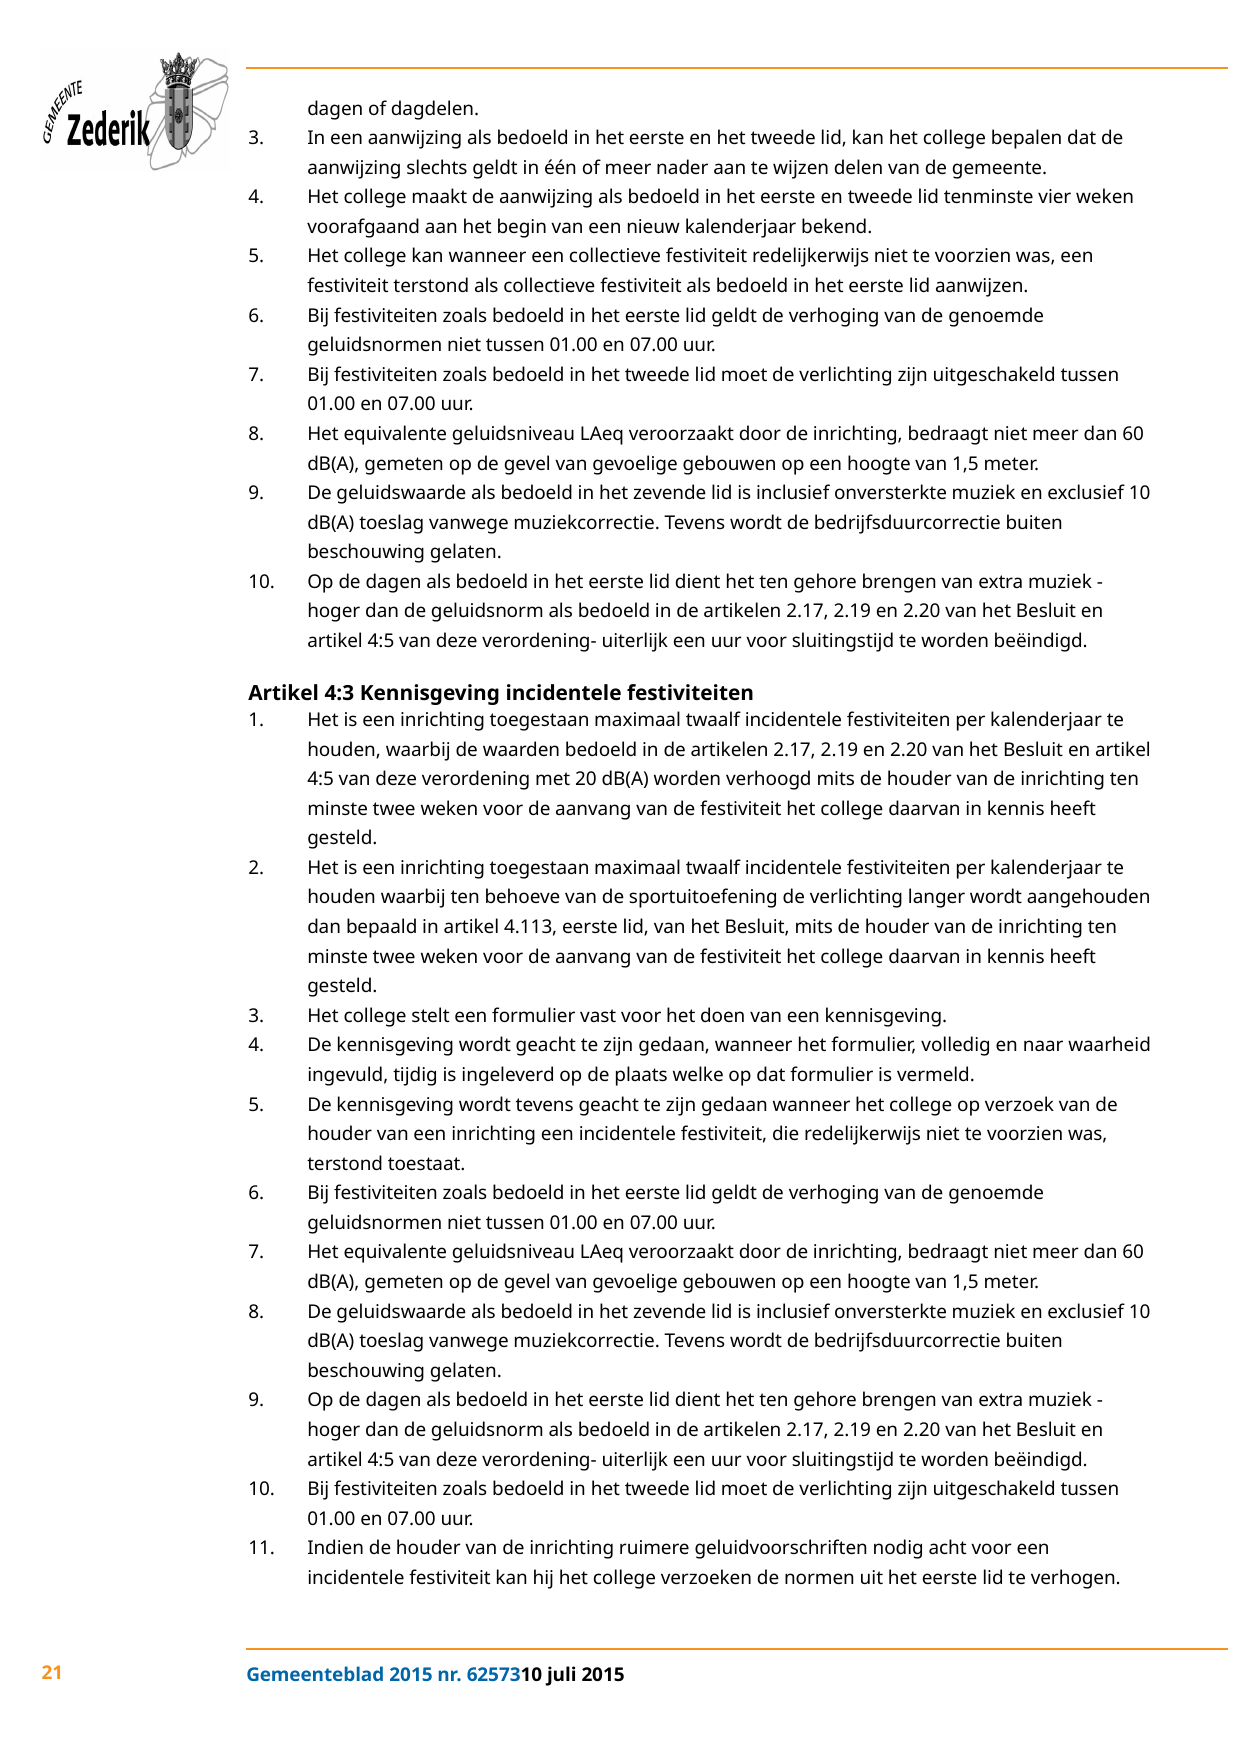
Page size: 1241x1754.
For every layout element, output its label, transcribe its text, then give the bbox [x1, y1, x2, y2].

list Op de dagen als bedoeld in het eerste lid dient het ten gehore brengen van extra muziek - hoger dan de geluidsnorm als bedoeld in de artikelen 2.17, 2.19 en 2.20 van het Besluit en artikel 4:5 van deze verordening- uiterlijk een uur voor sluitingstijd te worden beëindigd. [248, 568, 1152, 653]
list Bij festiviteiten zoals bedoeld in het eerste lid geldt de verhoging van de genoemde geluidsnormen niet tussen 01.00 en 07.00 uur. [248, 302, 1152, 357]
list Het college stelt een formulier vast voor het doen van een kennisgeving. [248, 1002, 1152, 1028]
list Het college kan wanneer een collectieve festiviteit redelijkerwijs niet te voorzien was, een festiviteit terstond als collectieve festiviteit als bedoeld in het eerste lid aanwijzen. [248, 243, 1152, 298]
list In een aanwijzing als bedoeld in het eerste en het tweede lid, kan het college bepalen dat de aanwijzing slechts geldt in één of meer nader aan te wijzen delen van de gemeente. [248, 124, 1152, 180]
list Het college maakt de aanwijzing als bedoeld in het eerste en tweede lid tenminste vier weken voorafgaand aan het begin van een nieuw kalenderjaar bekend. [248, 183, 1152, 239]
list De kennisgeving wordt tevens geacht te zijn gedaan wanneer het college op verzoek van de houder van een inrichting een incidentele festiviteit, die redelijkerwijs niet te voorzien was, terstond toestaat. [248, 1091, 1152, 1176]
list Op de dagen als bedoeld in het eerste lid dient het ten gehore brengen van extra muziek - hoger dan de geluidsnorm als bedoeld in de artikelen 2.17, 2.19 en 2.20 van het Besluit en artikel 4:5 van deze verordening- uiterlijk een uur voor sluitingstijd te worden beëindigd. [248, 1387, 1152, 1471]
list Het equivalente geluidsniveau LAeq veroorzaakt door de inrichting, bedraagt niet meer dan 60 dB(A), gemeten op de gevel van gevoelige gebouwen op een hoogte van 1,5 meter. [248, 1239, 1152, 1294]
list Het is een inrichting toegestaan maximaal twaalf incidentele festiviteiten per kalenderjaar te houden, waarbij de waarden bedoeld in de artikelen 2.17, 2.19 en 2.20 van het Besluit en artikel 4:5 van deze verordening met 20 dB(A) worden verhoogd mits de houder van de inrichting ten minste twee weken voor de aanvang van de festiviteit het college daarvan in kennis heeft gesteld. [248, 706, 1152, 850]
list Bij festiviteiten zoals bedoeld in het eerste lid geldt de verhoging van de genoemde geluidsnormen niet tussen 01.00 en 07.00 uur. [248, 1179, 1152, 1235]
list Indien de houder van de inrichting ruimere geluidvoorschriften nodig acht voor een incidentele festiviteit kan hij het college verzoeken de normen uit het eerste lid te verhogen. [248, 1534, 1152, 1590]
list Bij festiviteiten zoals bedoeld in het tweede lid moet de verlichting zijn uitgeschakeld tussen 01.00 en 07.00 uur. [248, 1475, 1152, 1531]
list De kennisgeving wordt geacht te zijn gedaan, wanneer het formulier, volledig en naar waarheid ingevuld, tijdig is ingeleverd op de plaats welke op dat formulier is vermeld. [248, 1032, 1152, 1087]
list Bij festiviteiten zoals bedoeld in het tweede lid moet de verlichting zijn uitgeschakeld tussen 01.00 en 07.00 uur. [248, 361, 1152, 416]
picture [41, 47, 231, 172]
list dagen of dagdelen. [248, 95, 1152, 121]
list Het is een inrichting toegestaan maximaal twaalf incidentele festiviteiten per kalenderjaar te houden waarbij ten behoeve van de sportuitoefening de verlichting langer wordt aangehouden dan bepaald in artikel 4.113, eerste lid, van het Besluit, mits de houder van de inrichting ten minste twee weken voor de aanvang van de festiviteit het college daarvan in kennis heeft gesteld. [248, 854, 1152, 998]
list Het equivalente geluidsniveau LAeq veroorzaakt door de inrichting, bedraagt niet meer dan 60 dB(A), gemeten op de gevel van gevoelige gebouwen op een hoogte van 1,5 meter. [248, 420, 1152, 476]
list De geluidswaarde als bedoeld in het zevende lid is inclusief onversterkte muziek en exclusief 10 dB(A) toeslag vanwege muziekcorrectie. Tevens wordt de bedrijfsduurcorrectie buiten beschouwing gelaten. [248, 479, 1152, 564]
text Artikel 4:3 Kennisgeving incidentele festiviteiten [248, 678, 1152, 706]
list De geluidswaarde als bedoeld in het zevende lid is inclusief onversterkte muziek en exclusief 10 dB(A) toeslag vanwege muziekcorrectie. Tevens wordt de bedrijfsduurcorrectie buiten beschouwing gelaten. [248, 1298, 1152, 1383]
